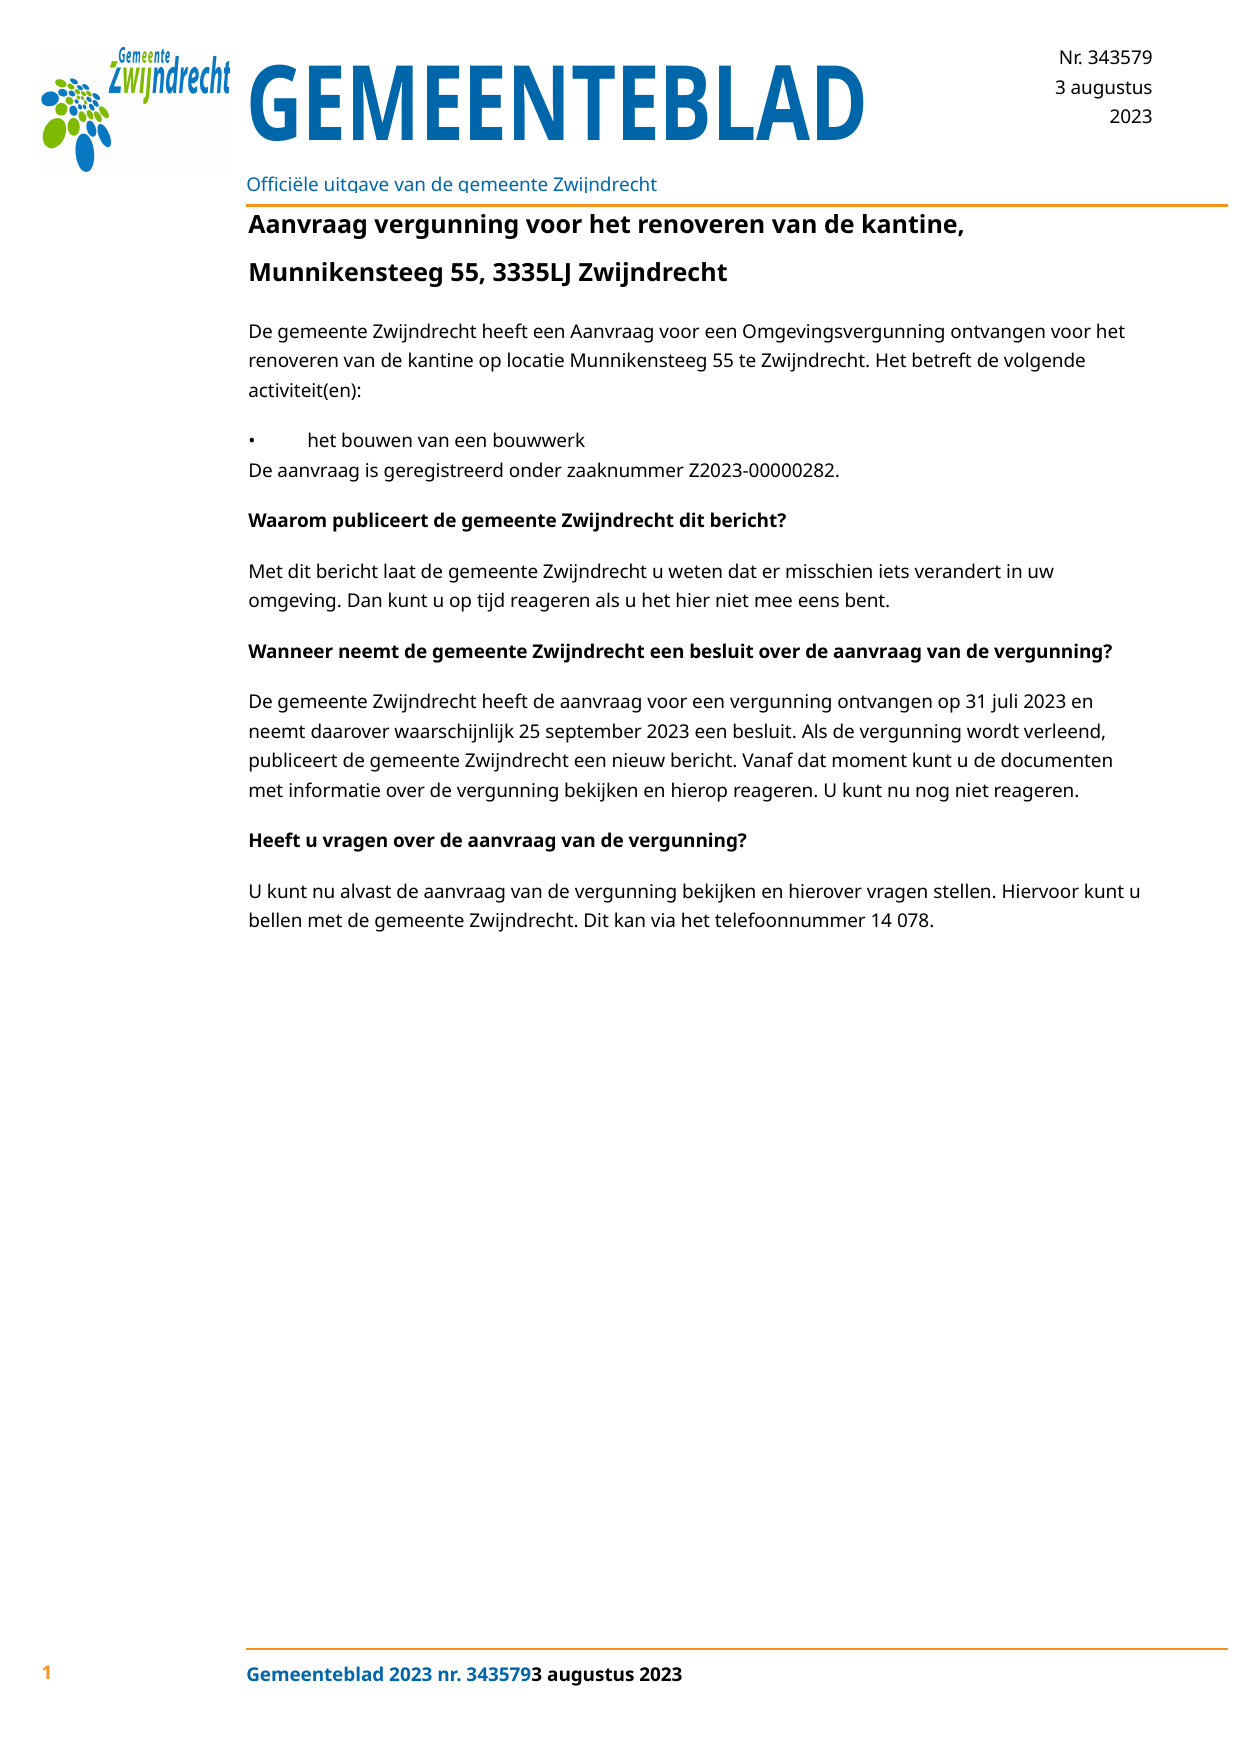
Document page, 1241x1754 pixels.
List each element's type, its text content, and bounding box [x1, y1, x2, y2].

text De gemeente Zwijndrecht heeft de aanvraag voor een vergunning ontvangen op 31 juli 2023 en neemt daarover waarschijnlijk 25 september 2023 een besluit. Als de vergunning wordt verleend, publiceert de gemeente Zwijndrecht een nieuw bericht. Vanaf dat moment kunt u de documenten met informatie over de vergunning bekijken en hierop reageren. U kunt nu nog niet reageren. [248, 688, 1152, 803]
text De aanvraag is geregistreerd onder zaaknummer Z2023-00000282. [248, 457, 1152, 483]
text Heeft u vragen over de aanvraag van de vergunning? [248, 827, 1152, 853]
text Aanvraag vergunning voor het renoveren van de kantine, Munnikensteeg 55, 3335LJ Zwijndrecht [248, 207, 1152, 288]
text De gemeente Zwijndrecht heeft een Aanvraag voor een Omgevingsvergunning ontvangen voor het renoveren van de kantine op locatie Munnikensteeg 55 te Zwijndrecht. Het betreft de volgende activiteit(en): [248, 318, 1152, 403]
text Waarom publiceert de gemeente Zwijndrecht dit bericht? [248, 507, 1152, 533]
text Met dit bericht laat de gemeente Zwijndrecht u weten dat er misschien iets verandert in uw omgeving. Dan kunt u op tijd reageren als u het hier niet mee eens bent. [248, 558, 1152, 613]
picture [41, 47, 231, 172]
text U kunt nu alvast de aanvraag van de vergunning bekijken en hierover vragen stellen. Hiervoor kunt u bellen met de gemeente Zwijndrecht. Dit kan via het telefoonnummer 14 078. [248, 878, 1152, 933]
list het bouwen van een bouwwerk [248, 427, 1152, 453]
text Wanneer neemt de gemeente Zwijndrecht een besluit over de aanvraag van de vergunning? [248, 638, 1152, 664]
